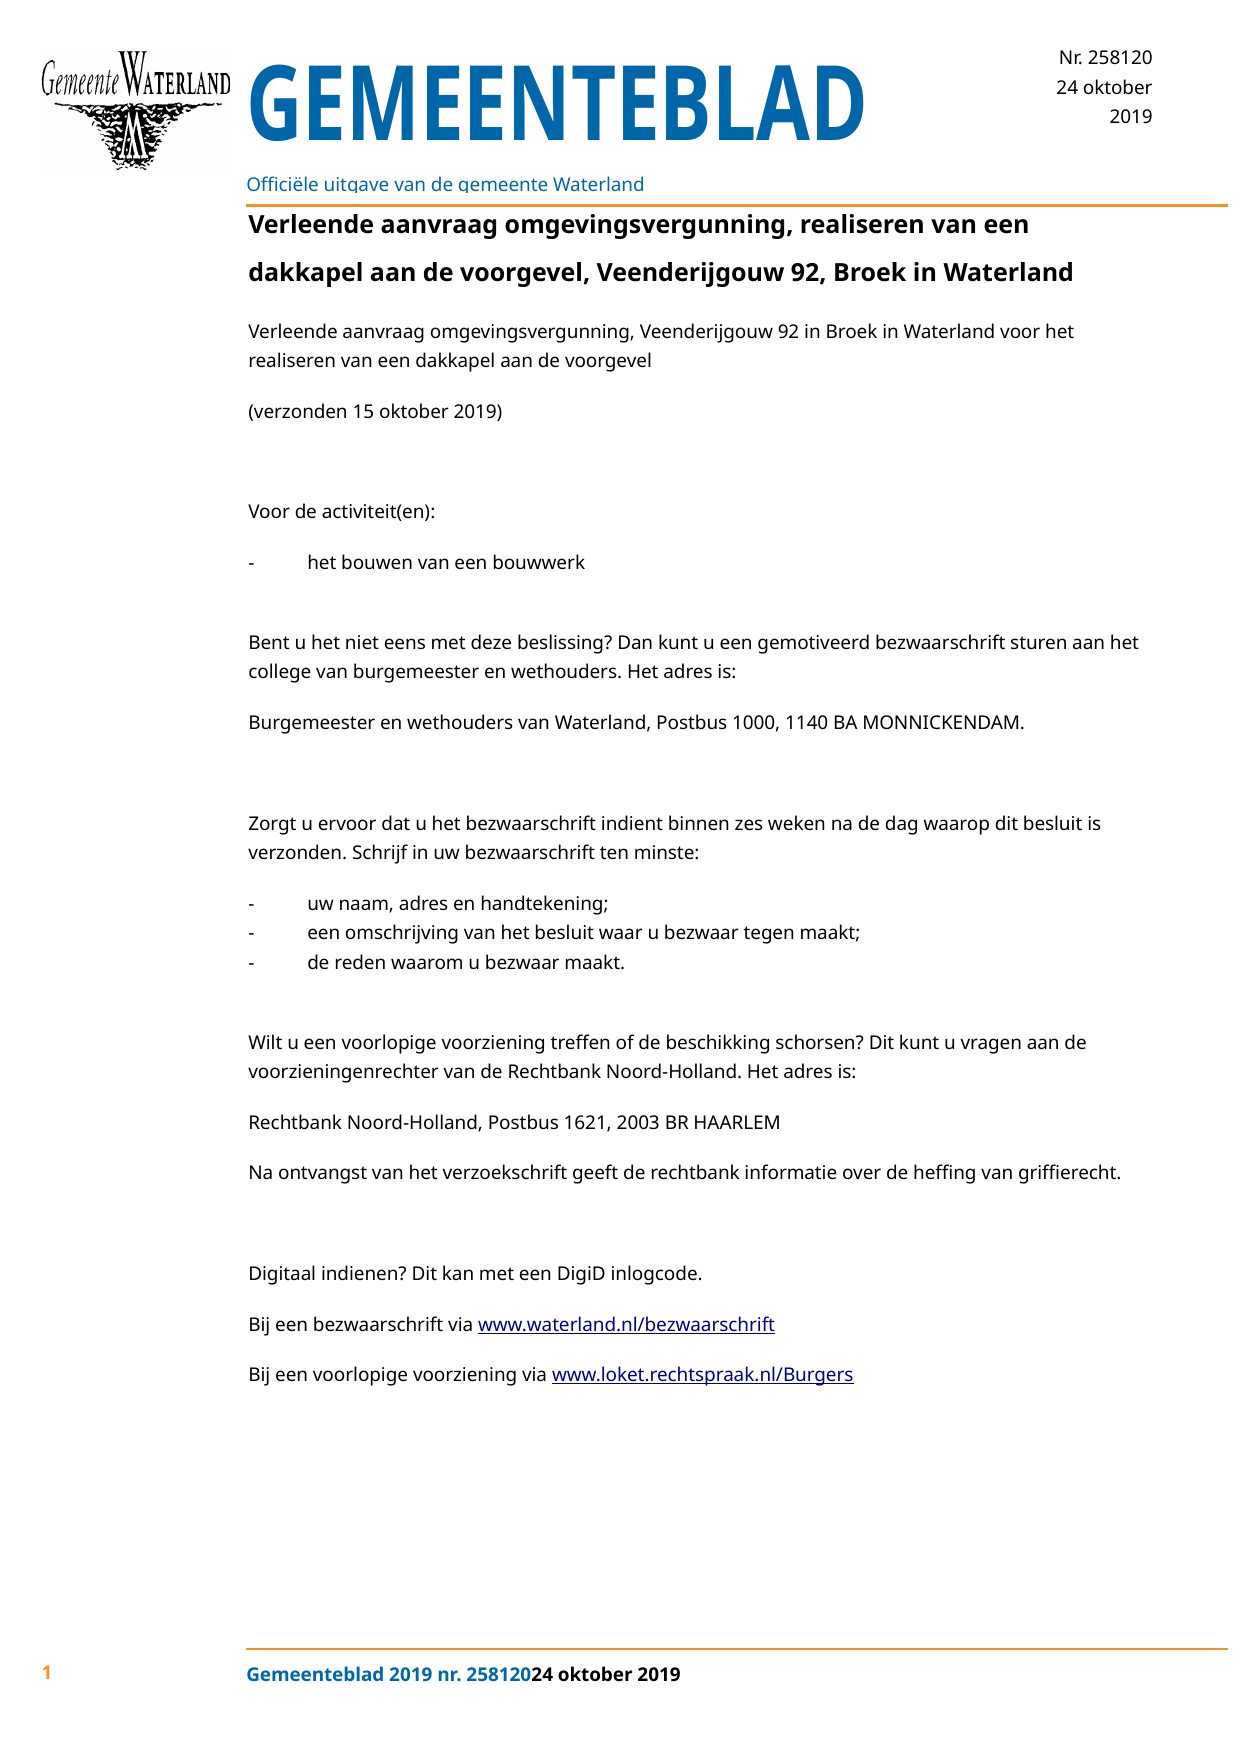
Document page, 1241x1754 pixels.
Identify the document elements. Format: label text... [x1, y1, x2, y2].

text Bij een voorlopige voorziening via www.loket.rechtspraak.nl/Burgers [248, 1361, 1152, 1387]
text Voor de activiteit(en): [248, 499, 1152, 524]
list de reden waarom u bezwaar maakt. [248, 949, 1152, 975]
text Burgemeester en wethouders van Waterland, Postbus 1000, 1140 BA MONNICKENDAM. [248, 709, 1152, 735]
text Bent u het niet eens met deze beslissing? Dan kunt u een gemotiveerd bezwaarschrift sturen aan het college van burgemeester en wethouders. Het adres is: [248, 629, 1152, 684]
text Verleende aanvraag omgevingsvergunning, realiseren van een dakkapel aan de voorgevel, Veenderijgouw 92, Broek in Waterland [248, 207, 1152, 288]
text Wilt u een voorlopige voorziening treffen of de beschikking schorsen? Dit kunt u vragen aan de voorzieningenrechter van de Rechtbank Noord-Holland. Het adres is: [248, 1029, 1152, 1084]
text Bij een bezwaarschrift via www.waterland.nl/bezwaarschrift [248, 1311, 1152, 1337]
text (verzonden 15 oktober 2019) [248, 398, 1152, 424]
list het bouwen van een bouwwerk [248, 549, 1152, 575]
text Na ontvangst van het verzoekschrift geeft de rechtbank informatie over de heffing van griffierecht. [248, 1159, 1152, 1185]
picture [41, 47, 231, 172]
text Rechtbank Noord-Holland, Postbus 1621, 2003 BR HAARLEM [248, 1109, 1152, 1135]
list uw naam, adres en handtekening; [248, 890, 1152, 916]
text Digitaal indienen? Dit kan met een DigiD inlogcode. [248, 1260, 1152, 1286]
text Zorgt u ervoor dat u het bezwaarschrift indient binnen zes weken na de dag waarop dit besluit is verzonden. Schrijf in uw bezwaarschrift ten minste: [248, 810, 1152, 865]
list een omschrijving van het besluit waar u bezwaar tegen maakt; [248, 919, 1152, 945]
text Verleende aanvraag omgevingsvergunning, Veenderijgouw 92 in Broek in Waterland voor het realiseren van een dakkapel aan de voorgevel [248, 318, 1152, 373]
